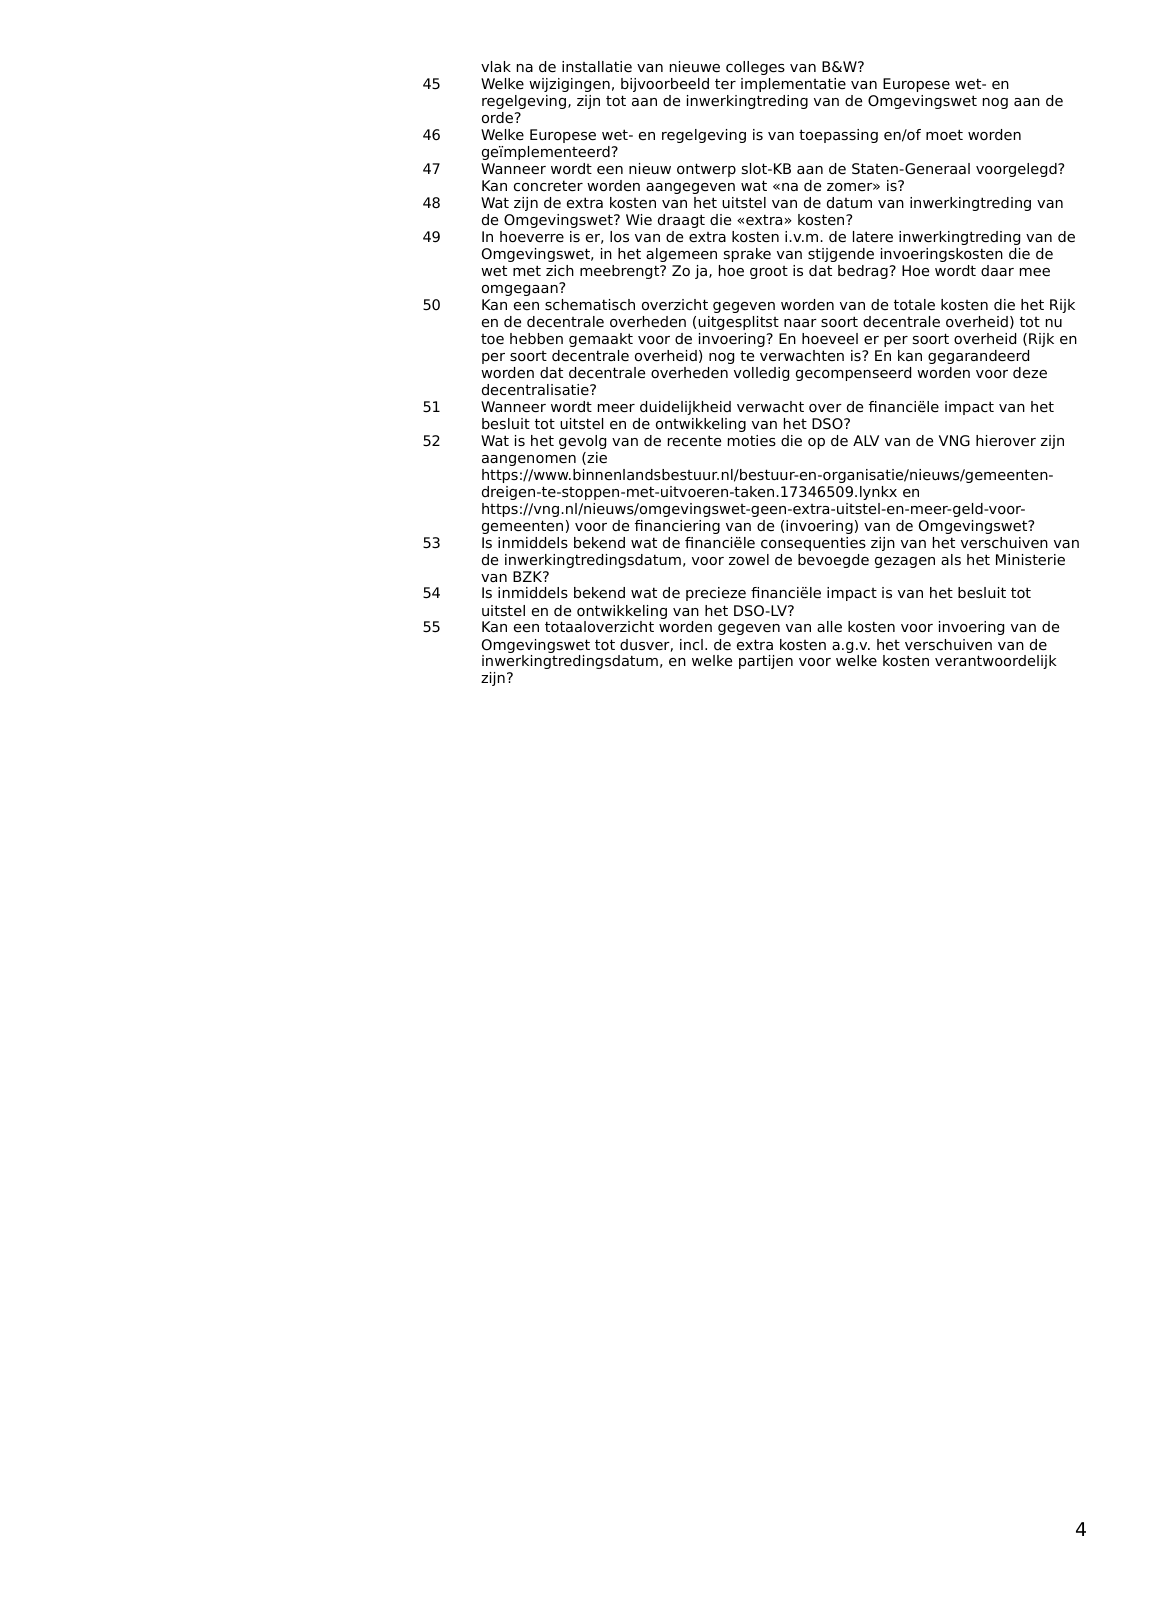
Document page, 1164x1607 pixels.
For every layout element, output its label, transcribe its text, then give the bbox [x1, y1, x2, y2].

table_cell Welke wijzigingen, bijvoorbeeld ter implementatie van Europese wet- en regelgeving, zijn tot aan de inwerkingtreding van de Omgevingswet nog aan de orde? [475, 76, 1087, 127]
table_cell Kan een schematisch overzicht gegeven worden van de totale kosten die het Rijk en de decentrale overheden (uitgesplitst naar soort decentrale overheid) tot nu toe hebben gemaakt voor de invoering? En hoeveel er per soort overheid (Rijk en per soort decentrale overheid) nog te verwachten is? En kan gegarandeerd worden dat decentrale overheden volledig gecompenseerd worden voor deze decentralisatie? [475, 297, 1087, 399]
table_cell 51 [422, 399, 475, 433]
table_cell 50 [422, 297, 475, 399]
table_cell In hoeverre is er, los van de extra kosten i.v.m. de latere inwerkingtreding van de Omgevingswet, in het algemeen sprake van stijgende invoeringskosten die de wet met zich meebrengt? Zo ja, hoe groot is dat bedrag? Hoe wordt daar mee omgegaan? [475, 229, 1087, 297]
table_cell 53 [422, 535, 475, 585]
table_cell 54 [422, 585, 475, 619]
table_cell 45 [422, 76, 475, 127]
table_cell Is inmiddels bekend wat de financiële consequenties zijn van het verschuiven van de inwerkingtredingsdatum, voor zowel de bevoegde gezagen als het Ministerie van BZK? [475, 535, 1087, 585]
table_cell Wat zijn de extra kosten van het uitstel van de datum van inwerkingtreding van de Omgevingswet? Wie draagt die «extra» kosten? [475, 195, 1087, 229]
table_cell 49 [422, 229, 475, 297]
table_cell Wat is het gevolg van de recente moties die op de ALV van de VNG hierover zijn aangenomen (zie https://www.binnenlandsbestuur.nl/bestuur-en-organisatie/nieuws/gemeenten-dreigen-te-stoppen-met-uitvoeren-taken.17346509.lynkx en https://vng.nl/nieuws/omgevingswet-geen-extra-uitstel-en-meer-geld-voor-gemeenten) voor de financiering van de (invoering) van de Omgevingswet? [475, 433, 1087, 534]
table_cell vlak na de installatie van nieuwe colleges van B&W? [475, 59, 1087, 76]
table_cell Wanneer wordt meer duidelijkheid verwacht over de financiële impact van het besluit tot uitstel en de ontwikkeling van het DSO? [475, 399, 1087, 433]
table_cell 46 [422, 127, 475, 161]
table_cell Kan een totaaloverzicht worden gegeven van alle kosten voor invoering van de Omgevingswet tot dusver, incl. de extra kosten a.g.v. het verschuiven van de inwerkingtredingsdatum, en welke partijen voor welke kosten verantwoordelijk zijn? [475, 619, 1087, 687]
table_cell Wanneer wordt een nieuw ontwerp slot-KB aan de Staten-Generaal voorgelegd? Kan concreter worden aangegeven wat «na de zomer» is? [475, 161, 1087, 195]
table_cell Welke Europese wet- en regelgeving is van toepassing en/of moet worden geïmplementeerd? [475, 127, 1087, 161]
table_cell Is inmiddels bekend wat de precieze financiële impact is van het besluit tot uitstel en de ontwikkeling van het DSO-LV? [475, 585, 1087, 619]
table_cell 47 [422, 161, 475, 195]
table_cell 55 [422, 619, 475, 687]
table_cell 52 [422, 433, 475, 534]
table_cell 48 [422, 195, 475, 229]
table_cell [422, 59, 475, 76]
